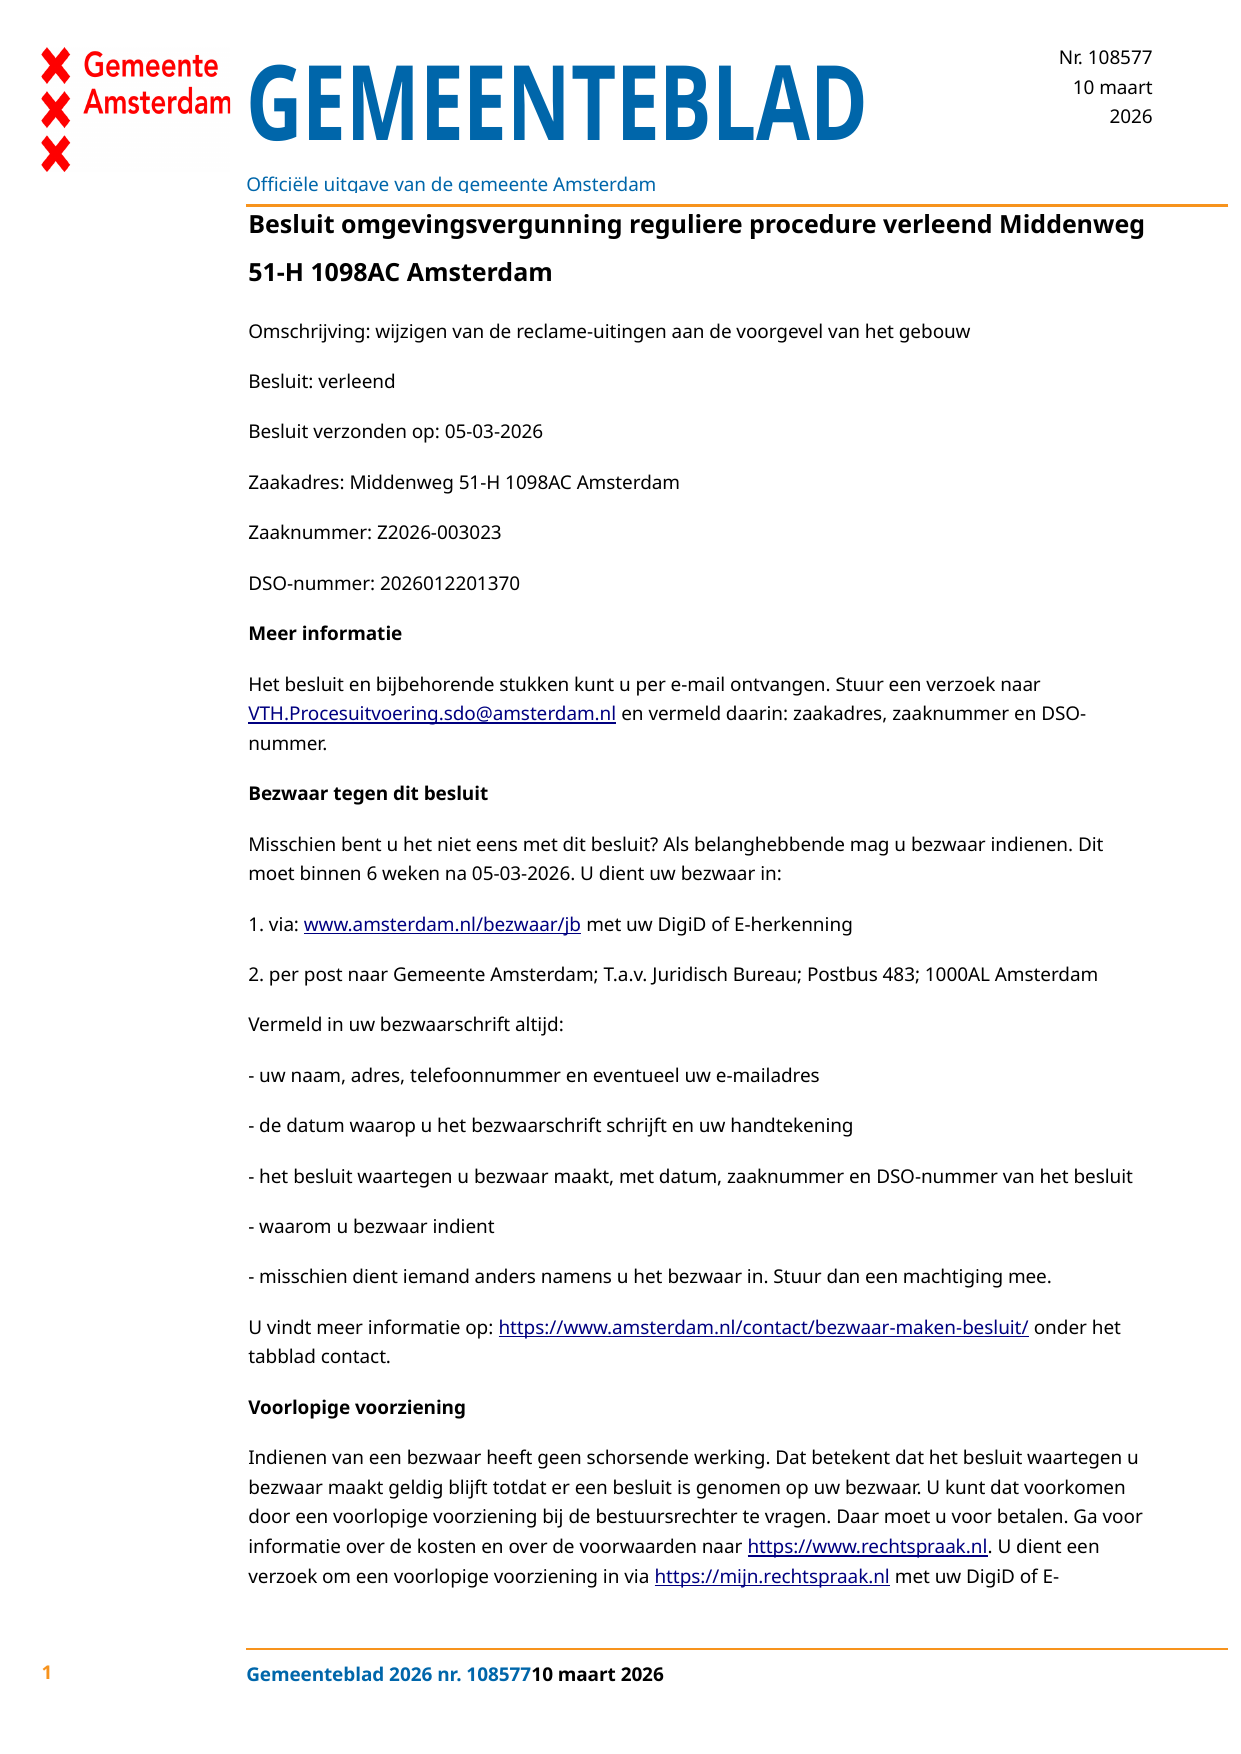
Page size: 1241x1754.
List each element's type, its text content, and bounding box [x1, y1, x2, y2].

text Zaaknummer: Z2026-003023 [248, 519, 1152, 545]
text Zaakadres: Middenweg 51-H 1098AC Amsterdam [248, 469, 1152, 495]
text Besluit verzonden op: 05-03-2026 [248, 419, 1152, 444]
text Besluit omgevingsvergunning reguliere procedure verleend Middenweg 51-H 1098AC Amsterdam [248, 207, 1152, 288]
text - waarom u bezwaar indient [248, 1213, 1152, 1239]
text - uw naam, adres, telefoonnummer en eventueel uw e-mailadres [248, 1062, 1152, 1088]
text Voorlopige voorziening [248, 1394, 1152, 1420]
text 2. per post naar Gemeente Amsterdam; T.a.v. Juridisch Bureau; Postbus 483; 1000AL Amsterdam [248, 961, 1152, 987]
text - de datum waarop u het bezwaarschrift schrijft en uw handtekening [248, 1112, 1152, 1138]
text Bezwaar tegen dit besluit [248, 780, 1152, 806]
text Het besluit en bijbehorende stukken kunt u per e-mail ontvangen. Stuur een verzoek naar VTH.Procesuitvoering.sdo@amsterdam.nl en vermeld daarin: zaakadres, zaaknummer en DSO-nummer. [248, 671, 1152, 756]
text Besluit: verleend [248, 368, 1152, 394]
text - misschien dient iemand anders namens u het bezwaar in. Stuur dan een machtiging mee. [248, 1264, 1152, 1289]
text - het besluit waartegen u bezwaar maakt, met datum, zaaknummer en DSO-nummer van het besluit [248, 1163, 1152, 1189]
text Meer informatie [248, 620, 1152, 646]
text Indienen van een bezwaar heeft geen schorsende werking. Dat betekent dat het besluit waartegen u bezwaar maakt geldig blijft totdat er een besluit is genomen op uw bezwaar. U kunt dat voorkomen door een voorlopige voorziening bij de bestuursrechter te vragen. Daar moet u voor betalen. Ga voor informatie over de kosten en over de voorwaarden naar https://www.rechtspraak.nl. U dient een verzoek om een voorlopige voorziening in via https://mijn.rechtspraak.nl met uw DigiD of E- [248, 1444, 1152, 1589]
picture [41, 47, 231, 172]
text Omschrijving: wijzigen van de reclame-uitingen aan de voorgevel van het gebouw [248, 318, 1152, 344]
text DSO-nummer: 2026012201370 [248, 570, 1152, 596]
text Misschien bent u het niet eens met dit besluit? Als belanghebbende mag u bezwaar indienen. Dit moet binnen 6 weken na 05-03-2026. U dient uw bezwaar in: [248, 831, 1152, 886]
text 1. via: www.amsterdam.nl/bezwaar/jb met uw DigiD of E-herkenning [248, 911, 1152, 937]
text Vermeld in uw bezwaarschrift altijd: [248, 1012, 1152, 1037]
text U vindt meer informatie op: https://www.amsterdam.nl/contact/bezwaar-maken-besluit/ onder het tabblad contact. [248, 1314, 1152, 1369]
